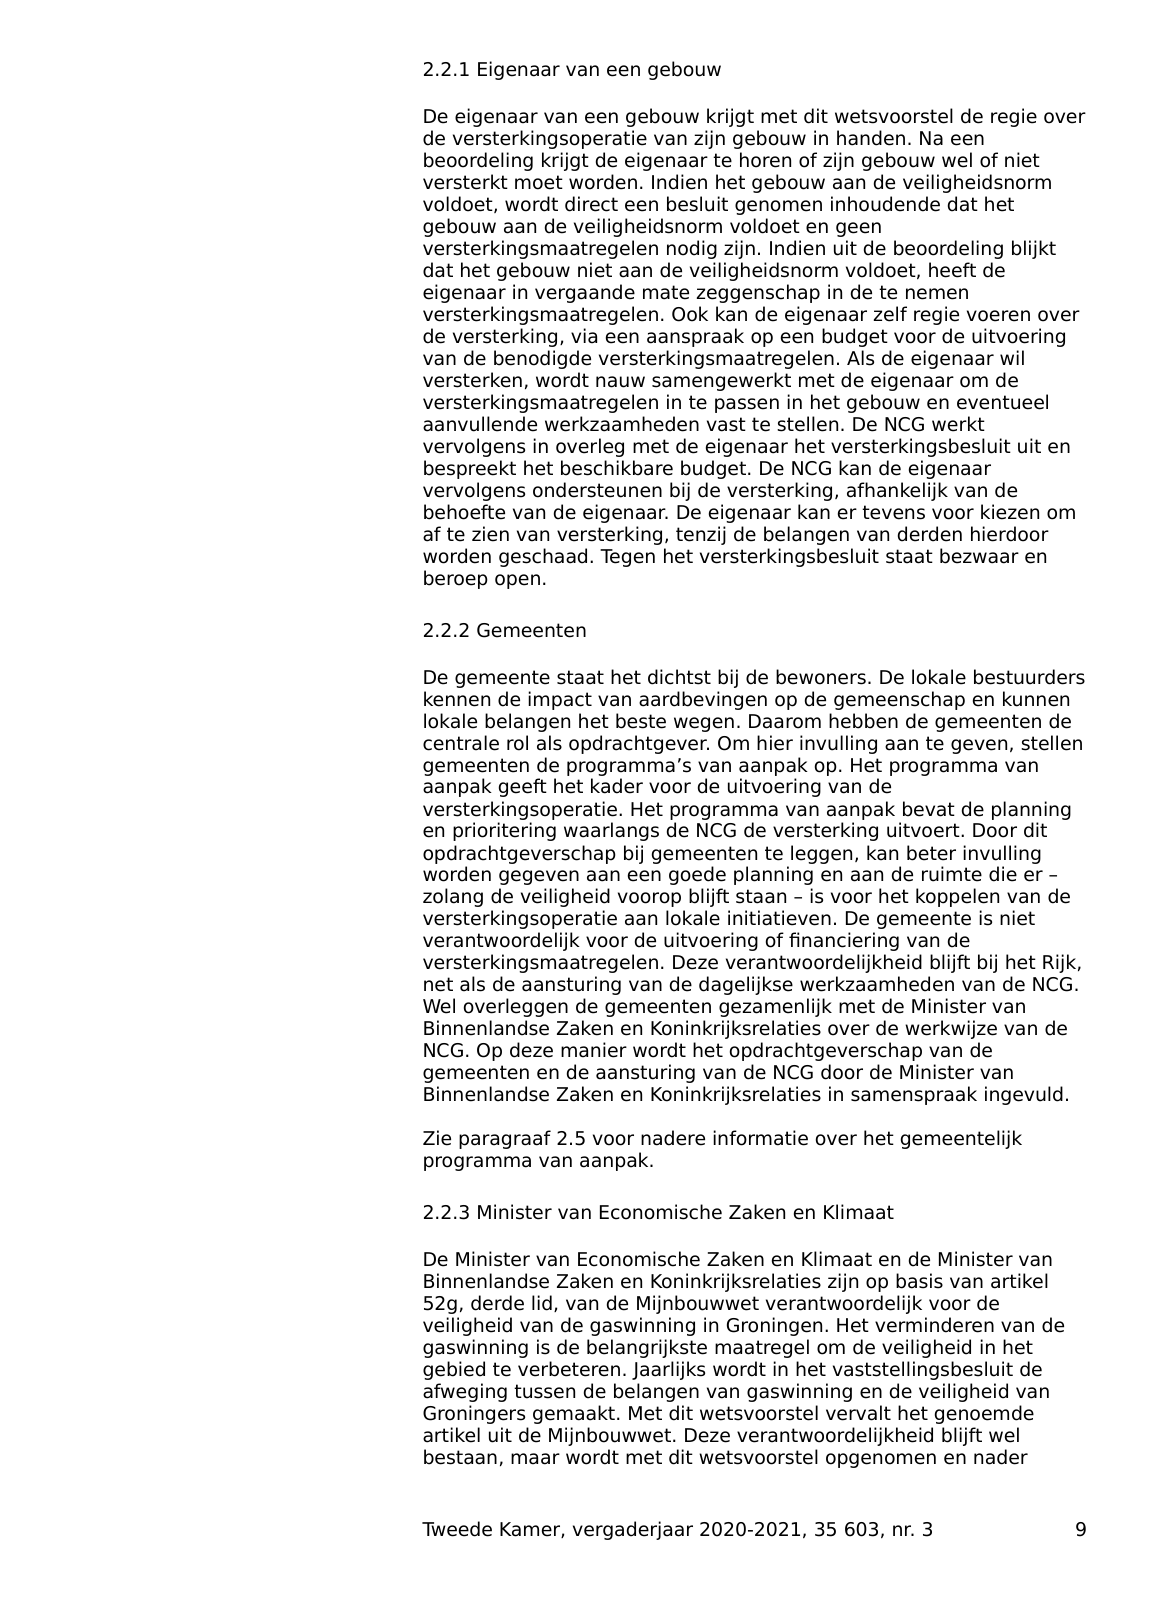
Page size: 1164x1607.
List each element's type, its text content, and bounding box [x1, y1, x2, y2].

subtitle 2.2.3 Minister van Economische Zaken en Klimaat [422, 1202, 1087, 1224]
subtitle 2.2.2 Gemeenten [422, 619, 1087, 642]
text Zie paragraaf 2.5 voor nadere informatie over het gemeentelijk programma van aanpak. [422, 1128, 1087, 1172]
text De eigenaar van een gebouw krijgt met dit wetsvoorstel de regie over de versterkingsoperatie van zijn gebouw in handen. Na een beoordeling krijgt de eigenaar te horen of zijn gebouw wel of niet versterkt moet worden. Indien het gebouw aan de veiligheidsnorm voldoet, wordt direct een besluit genomen inhoudende dat het gebouw aan de veiligheidsnorm voldoet en geen versterkingsmaatregelen nodig zijn. Indien uit de beoordeling blijkt dat het gebouw niet aan de veiligheidsnorm voldoet, heeft de eigenaar in vergaande mate zeggenschap in de te nemen versterkingsmaatregelen. Ook kan de eigenaar zelf regie voeren over de versterking, via een aanspraak op een budget voor de uitvoering van de benodigde versterkingsmaatregelen. Als de eigenaar wil versterken, wordt nauw samengewerkt met de eigenaar om de versterkingsmaatregelen in te passen in het gebouw en eventueel aanvullende werkzaamheden vast te stellen. De NCG werkt vervolgens in overleg met de eigenaar het versterkingsbesluit uit en bespreekt het beschikbare budget. De NCG kan de eigenaar vervolgens ondersteunen bij de versterking, afhankelijk van de behoefte van de eigenaar. De eigenaar kan er tevens voor kiezen om af te zien van versterking, tenzij de belangen van derden hierdoor worden geschaad. Tegen het versterkingsbesluit staat bezwaar en beroep open. [422, 106, 1087, 589]
text De Minister van Economische Zaken en Klimaat en de Minister van Binnenlandse Zaken en Koninkrijksrelaties zijn op basis van artikel 52g, derde lid, van de Mijnbouwwet verantwoordelijk voor de veiligheid van de gaswinning in Groningen. Het verminderen van de gaswinning is de belangrijkste maatregel om de veiligheid in het gebied te verbeteren. Jaarlijks wordt in het vaststellingsbesluit de afweging tussen de belangen van gaswinning en de veiligheid van Groningers gemaakt. Met dit wetsvoorstel vervalt het genoemde artikel uit de Mijnbouwwet. Deze verantwoordelijkheid blijft wel bestaan, maar wordt met dit wetsvoorstel opgenomen en nader [422, 1249, 1087, 1469]
subtitle 2.2.1 Eigenaar van een gebouw [422, 59, 1087, 81]
text De gemeente staat het dichtst bij de bewoners. De lokale bestuurders kennen de impact van aardbevingen op de gemeenschap en kunnen lokale belangen het beste wegen. Daarom hebben de gemeenten de centrale rol als opdrachtgever. Om hier invulling aan te geven, stellen gemeenten de programma’s van aanpak op. Het programma van aanpak geeft het kader voor de uitvoering van de versterkingsoperatie. Het programma van aanpak bevat de planning en prioritering waarlangs de NCG de versterking uitvoert. Door dit opdrachtgeverschap bij gemeenten te leggen, kan beter invulling worden gegeven aan een goede planning en aan de ruimte die er – zolang de veiligheid voorop blijft staan – is voor het koppelen van de versterkingsoperatie aan lokale initiatieven. De gemeente is niet verantwoordelijk voor de uitvoering of financiering van de versterkingsmaatregelen. Deze verantwoordelijkheid blijft bij het Rijk, net als de aansturing van de dagelijkse werkzaamheden van de NCG. Wel overleggen de gemeenten gezamenlijk met de Minister van Binnenlandse Zaken en Koninkrijksrelaties over de werkwijze van de NCG. Op deze manier wordt het opdrachtgeverschap van de gemeenten en de aansturing van de NCG door de Minister van Binnenlandse Zaken en Koninkrijksrelaties in samenspraak ingevuld. [422, 667, 1087, 1106]
